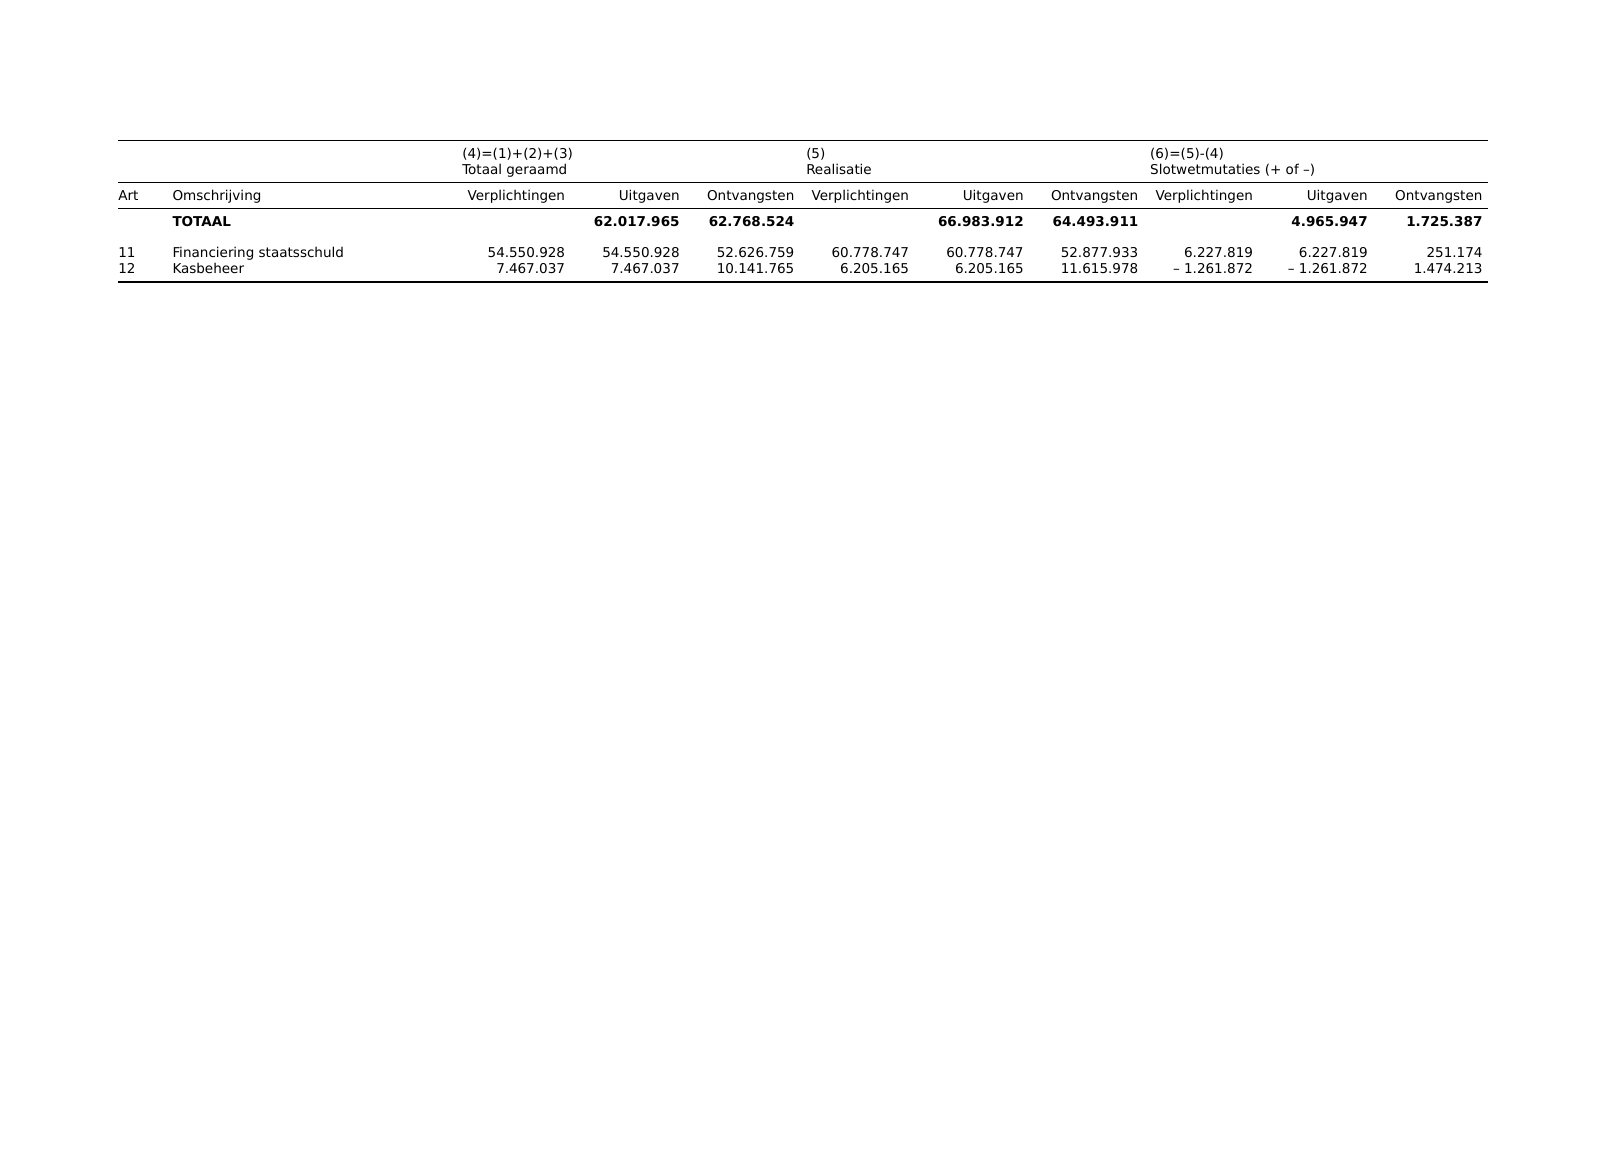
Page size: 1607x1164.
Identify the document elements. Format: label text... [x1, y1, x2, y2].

table_header [166, 141, 456, 182]
table_cell Art [118, 183, 166, 208]
table_cell 66.983.912 [915, 209, 1029, 229]
table_cell [800, 230, 915, 245]
table_cell 10.141.765 [685, 261, 800, 281]
table_cell Verplichtingen [800, 183, 915, 208]
table_header (5) Realisatie [800, 141, 1144, 182]
table_cell 62.768.524 [685, 209, 800, 229]
table_cell 64.493.911 [1029, 209, 1144, 229]
table_cell 60.778.747 [915, 245, 1029, 261]
table_cell 1.474.213 [1373, 261, 1488, 281]
table_cell Uitgaven [915, 183, 1029, 208]
table_header [118, 141, 166, 182]
table_cell – 1.261.872 [1144, 261, 1259, 281]
table_cell [118, 230, 166, 245]
table_cell Omschrijving [166, 183, 456, 208]
table_cell [915, 230, 1029, 245]
table_cell Verplichtingen [1144, 183, 1259, 208]
table_cell Ontvangsten [1373, 183, 1488, 208]
table_cell [1259, 230, 1373, 245]
table_cell 11 [118, 245, 166, 261]
table_cell 52.626.759 [685, 245, 800, 261]
table_cell Ontvangsten [1029, 183, 1144, 208]
table_cell [571, 230, 685, 245]
table_cell [456, 209, 571, 229]
table_cell 6.227.819 [1144, 245, 1259, 261]
table_header (4)=(1)+(2)+(3) Totaal geraamd [456, 141, 800, 182]
table_cell 4.965.947 [1259, 209, 1373, 229]
table_cell 11.615.978 [1029, 261, 1144, 281]
table_cell [166, 230, 456, 245]
table_cell 52.877.933 [1029, 245, 1144, 261]
table_cell [1373, 230, 1488, 245]
table_cell [1144, 209, 1259, 229]
table_cell [685, 230, 800, 245]
table_cell 7.467.037 [456, 261, 571, 281]
table_cell [1029, 230, 1144, 245]
table_cell – 1.261.872 [1259, 261, 1373, 281]
table_cell 6.227.819 [1259, 245, 1373, 261]
table_cell 6.205.165 [800, 261, 915, 281]
table_cell 54.550.928 [571, 245, 685, 261]
table_cell Uitgaven [1259, 183, 1373, 208]
table_cell 7.467.037 [571, 261, 685, 281]
table_cell [1144, 230, 1259, 245]
table_cell [456, 230, 571, 245]
table_cell TOTAAL [166, 209, 456, 229]
table_cell 12 [118, 261, 166, 281]
table_cell 1.725.387 [1373, 209, 1488, 229]
table_cell [118, 209, 166, 229]
table_cell Ontvangsten [685, 183, 800, 208]
table_cell 60.778.747 [800, 245, 915, 261]
table_cell Kasbeheer [166, 261, 456, 281]
table_cell 54.550.928 [456, 245, 571, 261]
table_cell 62.017.965 [571, 209, 685, 229]
table_cell Verplichtingen [456, 183, 571, 208]
table_cell 6.205.165 [915, 261, 1029, 281]
table_header (6)=(5)-(4) Slotwetmutaties (+ of –) [1144, 141, 1488, 182]
table_cell Uitgaven [571, 183, 685, 208]
table_cell [800, 209, 915, 229]
table_cell Financiering staatsschuld [166, 245, 456, 261]
table_cell 251.174 [1373, 245, 1488, 261]
